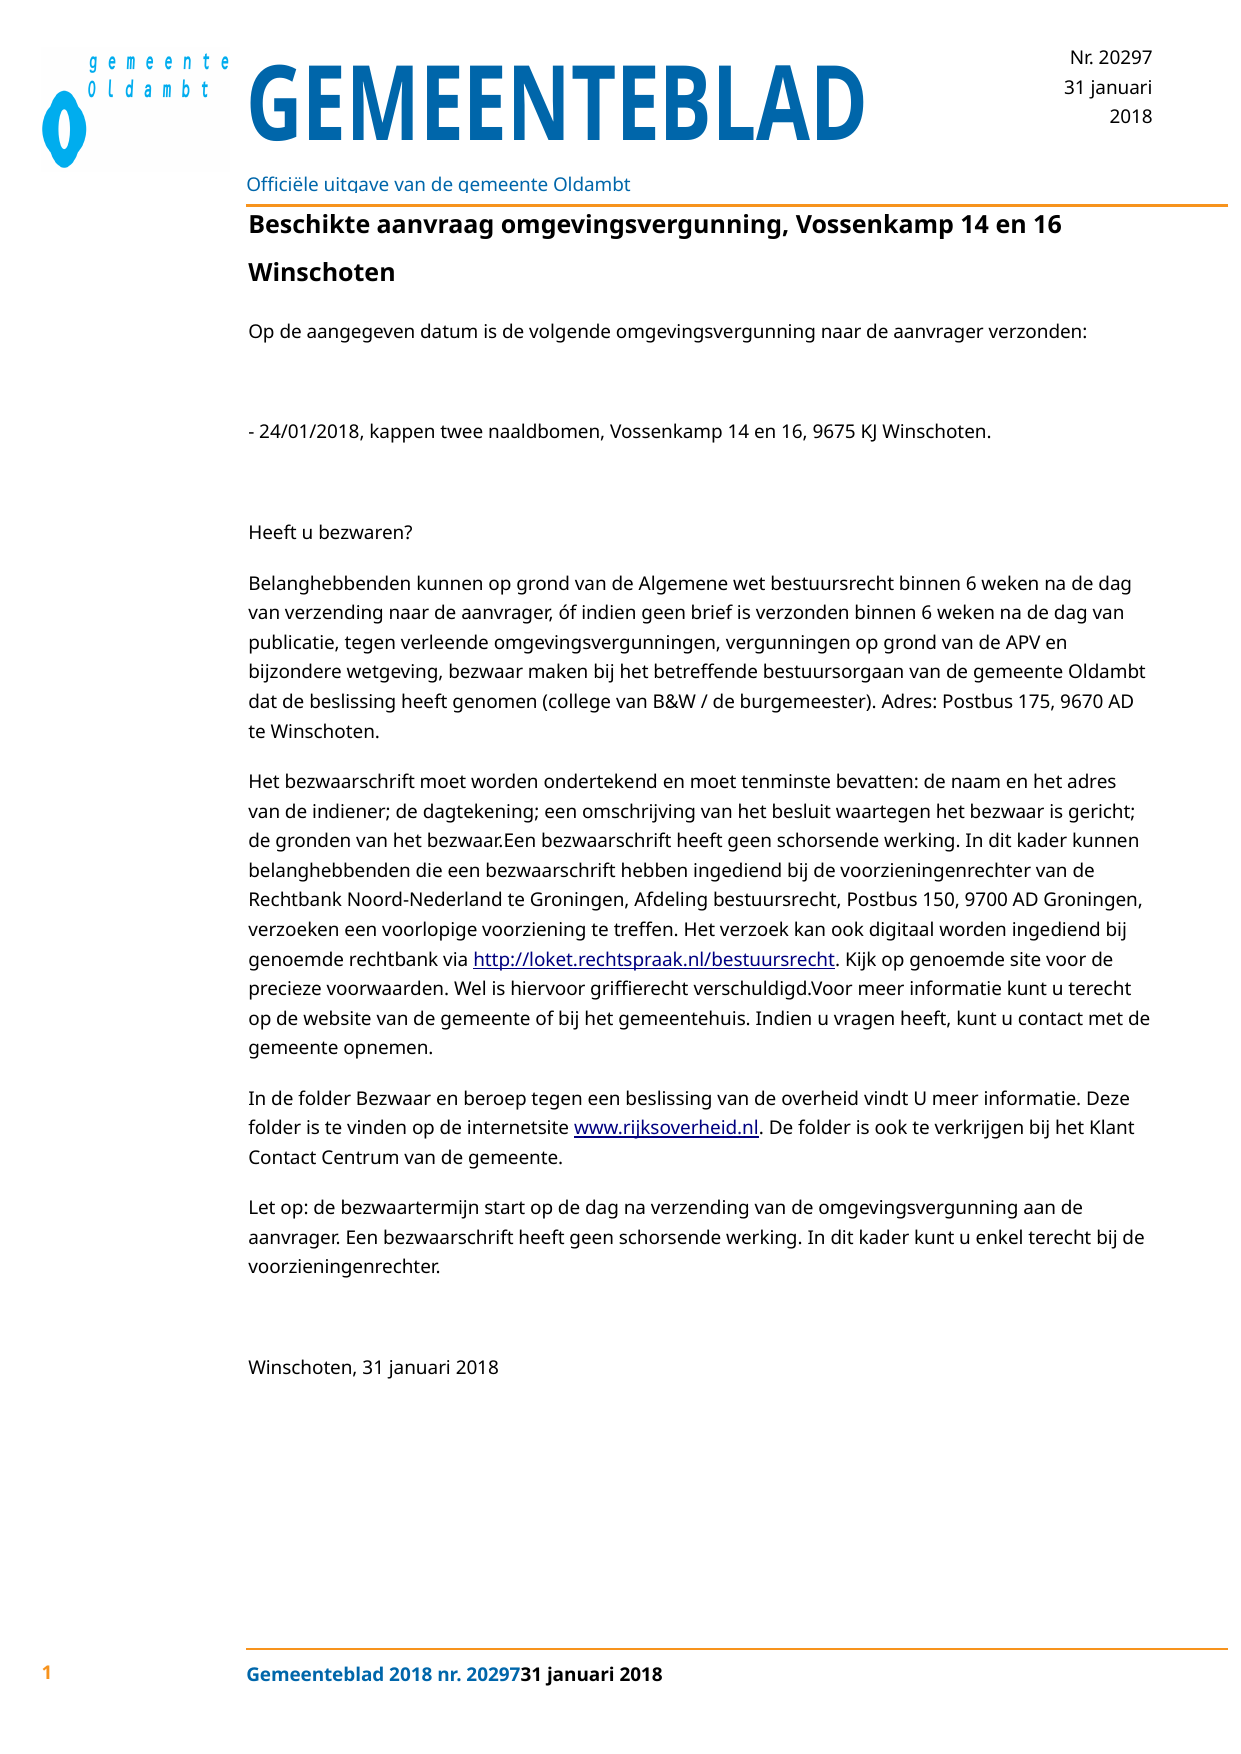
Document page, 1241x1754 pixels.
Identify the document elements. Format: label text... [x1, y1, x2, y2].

text - 24/01/2018, kappen twee naaldbomen, Vossenkamp 14 en 16, 9675 KJ Winschoten. [248, 419, 1152, 444]
text Op de aangegeven datum is de volgende omgevingsvergunning naar de aanvrager verzonden: [248, 318, 1152, 344]
text Let op: de bezwaartermijn start op de dag na verzending van de omgevingsvergunning aan de aanvrager. Een bezwaarschrift heeft geen schorsende werking. In dit kader kunt u enkel terecht bij de voorzieningenrechter. [248, 1194, 1152, 1279]
text Beschikte aanvraag omgevingsvergunning, Vossenkamp 14 en 16 Winschoten [248, 207, 1152, 288]
text Winschoten, 31 januari 2018 [248, 1354, 1152, 1380]
text Belanghebbenden kunnen op grond van de Algemene wet bestuursrecht binnen 6 weken na de dag van verzending naar de aanvrager, óf indien geen brief is verzonden binnen 6 weken na de dag van publicatie, tegen verleende omgevingsvergunningen, vergunningen op grond van de APV en bijzondere wetgeving, bezwaar maken bij het betreffende bestuursorgaan van de gemeente Oldambt dat de beslissing heeft genomen (college van B&W / de burgemeester). Adres: Postbus 175, 9670 AD te Winschoten. [248, 570, 1152, 744]
text Het bezwaarschrift moet worden ondertekend en moet tenminste bevatten: de naam en het adres van de indiener; de dagtekening; een omschrijving van het besluit waartegen het bezwaar is gericht; de gronden van het bezwaar.Een bezwaarschrift heeft geen schorsende werking. In dit kader kunnen belanghebbenden die een bezwaarschrift hebben ingediend bij de voorzieningenrechter van de Rechtbank Noord-Nederland te Groningen, Afdeling bestuursrecht, Postbus 150, 9700 AD Groningen, verzoeken een voorlopige voorziening te treffen. Het verzoek kan ook digitaal worden ingediend bij genoemde rechtbank via http://loket.rechtspraak.nl/bestuursrecht. Kijk op genoemde site voor de precieze voorwaarden. Wel is hiervoor griffierecht verschuldigd.Voor meer informatie kunt u terecht op de website van de gemeente of bij het gemeentehuis. Indien u vragen heeft, kunt u contact met de gemeente opnemen. [248, 768, 1152, 1060]
picture [41, 47, 231, 172]
text Heeft u bezwaren? [248, 519, 1152, 545]
text In de folder Bezwaar en beroep tegen een beslissing van de overheid vindt U meer informatie. Deze folder is te vinden op de internetsite www.rijksoverheid.nl. De folder is ook te verkrijgen bij het Klant Contact Centrum van de gemeente. [248, 1085, 1152, 1170]
